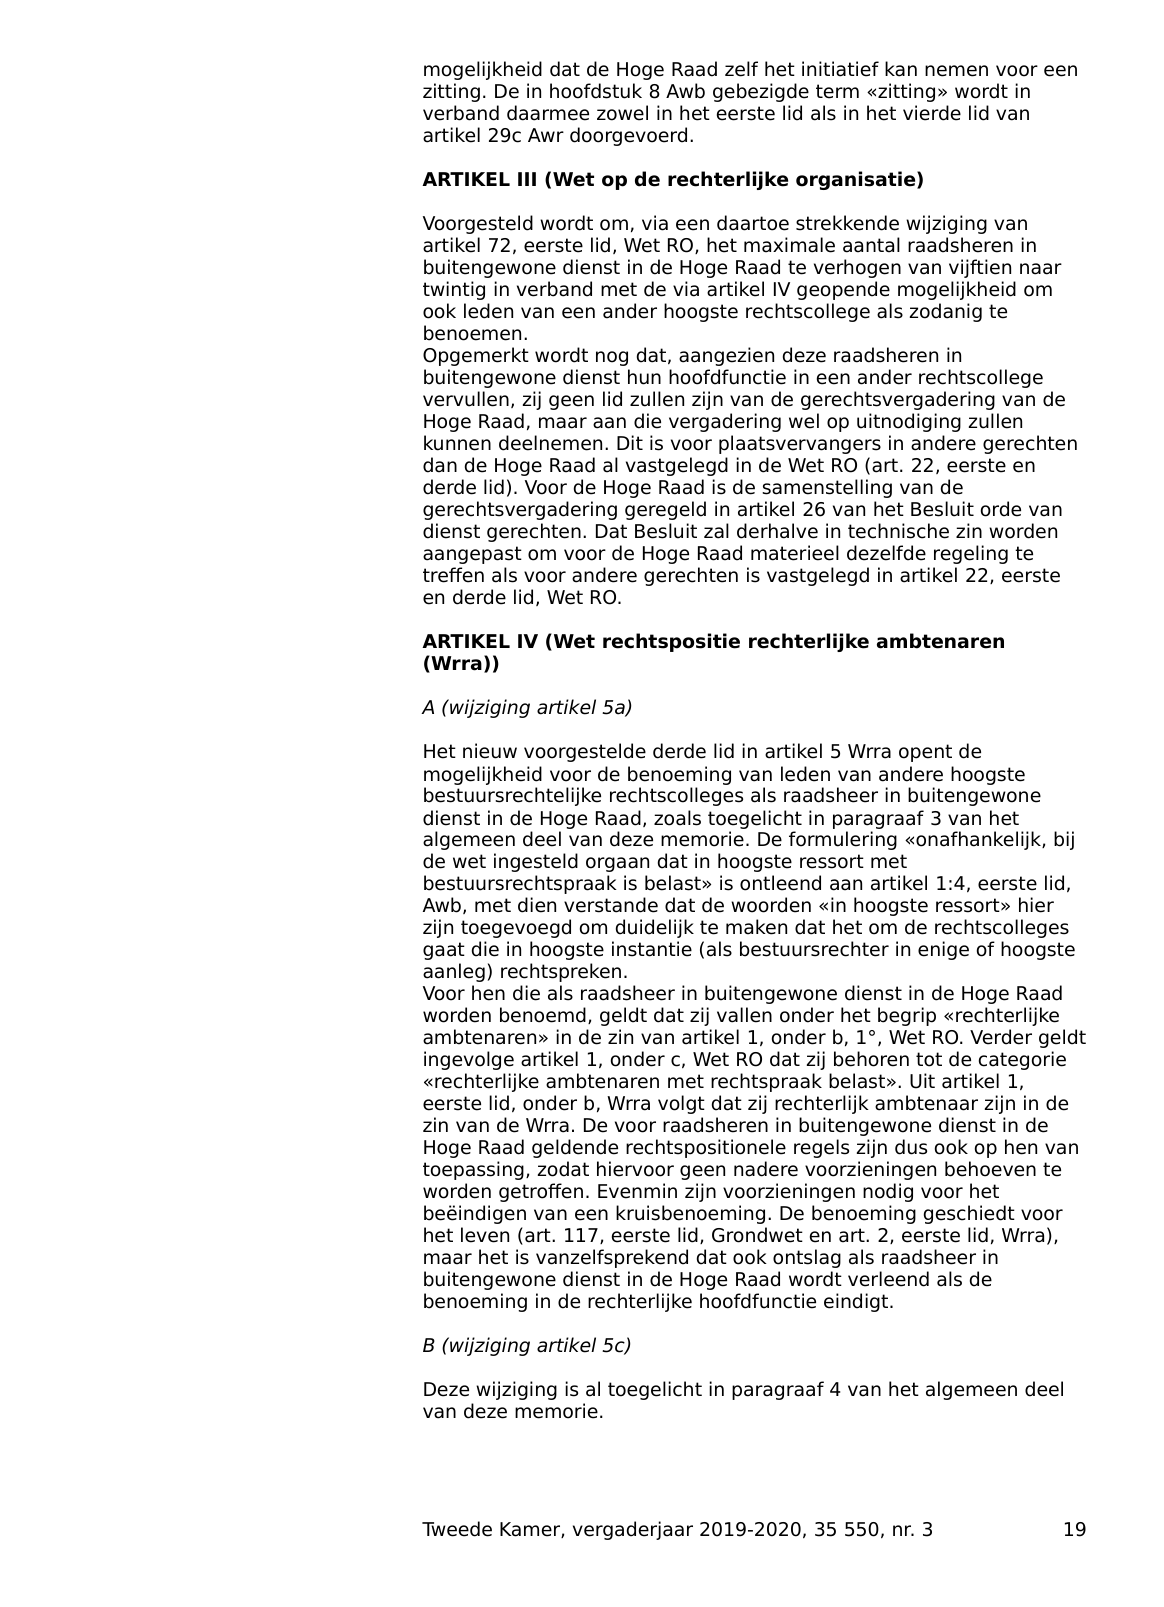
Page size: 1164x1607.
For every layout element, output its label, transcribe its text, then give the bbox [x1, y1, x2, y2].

text mogelijkheid dat de Hoge Raad zelf het initiatief kan nemen voor een zitting. De in hoofdstuk 8 Awb gebezigde term «zitting» wordt in verband daarmee zowel in het eerste lid als in het vierde lid van artikel 29c Awr doorgevoerd. [422, 59, 1087, 147]
text Opgemerkt wordt nog dat, aangezien deze raadsheren in buitengewone dienst hun hoofdfunctie in een ander rechtscollege vervullen, zij geen lid zullen zijn van de gerechtsvergadering van de Hoge Raad, maar aan die vergadering wel op uitnodiging zullen kunnen deelnemen. Dit is voor plaatsvervangers in andere gerechten dan de Hoge Raad al vastgelegd in de Wet RO (art. 22, eerste en derde lid). Voor de Hoge Raad is de samenstelling van de gerechtsvergadering geregeld in artikel 26 van het Besluit orde van dienst gerechten. Dat Besluit zal derhalve in technische zin worden aangepast om voor de Hoge Raad materieel dezelfde regeling te treffen als voor andere gerechten is vastgelegd in artikel 22, eerste en derde lid, Wet RO. [422, 345, 1087, 609]
subtitle A (wijziging artikel 5a) [422, 697, 1087, 719]
text Het nieuw voorgestelde derde lid in artikel 5 Wrra opent de mogelijkheid voor de benoeming van leden van andere hoogste bestuursrechtelijke rechtscolleges als raadsheer in buitengewone dienst in de Hoge Raad, zoals toegelicht in paragraaf 3 van het algemeen deel van deze memorie. De formulering «onafhankelijk, bij de wet ingesteld orgaan dat in hoogste ressort met bestuursrechtspraak is belast» is ontleend aan artikel 1:4, eerste lid, Awb, met dien verstande dat de woorden «in hoogste ressort» hier zijn toegevoegd om duidelijk te maken dat het om de rechtscolleges gaat die in hoogste instantie (als bestuursrechter in enige of hoogste aanleg) rechtspreken. [422, 741, 1087, 983]
subtitle ARTIKEL III (Wet op de rechterlijke organisatie) [422, 169, 1087, 191]
text Voorgesteld wordt om, via een daartoe strekkende wijziging van artikel 72, eerste lid, Wet RO, het maximale aantal raadsheren in buitengewone dienst in de Hoge Raad te verhogen van vijftien naar twintig in verband met de via artikel IV geopende mogelijkheid om ook leden van een ander hoogste rechtscollege als zodanig te benoemen. [422, 213, 1087, 345]
text Deze wijziging is al toegelicht in paragraaf 4 van het algemeen deel van deze memorie. [422, 1379, 1087, 1423]
subtitle B (wijziging artikel 5c) [422, 1335, 1087, 1357]
subtitle ARTIKEL IV (Wet rechtspositie rechterlijke ambtenaren (Wrra)) [422, 631, 1087, 675]
text Voor hen die als raadsheer in buitengewone dienst in de Hoge Raad worden benoemd, geldt dat zij vallen onder het begrip «rechterlijke ambtenaren» in de zin van artikel 1, onder b, 1°, Wet RO. Verder geldt ingevolge artikel 1, onder c, Wet RO dat zij behoren tot de categorie «rechterlijke ambtenaren met rechtspraak belast». Uit artikel 1, eerste lid, onder b, Wrra volgt dat zij rechterlijk ambtenaar zijn in de zin van de Wrra. De voor raadsheren in buitengewone dienst in de Hoge Raad geldende rechtspositionele regels zijn dus ook op hen van toepassing, zodat hiervoor geen nadere voorzieningen behoeven te worden getroffen. Evenmin zijn voorzieningen nodig voor het beëindigen van een kruisbenoeming. De benoeming geschiedt voor het leven (art. 117, eerste lid, Grondwet en art. 2, eerste lid, Wrra), maar het is vanzelfsprekend dat ook ontslag als raadsheer in buitengewone dienst in de Hoge Raad wordt verleend als de benoeming in de rechterlijke hoofdfunctie eindigt. [422, 983, 1087, 1313]
